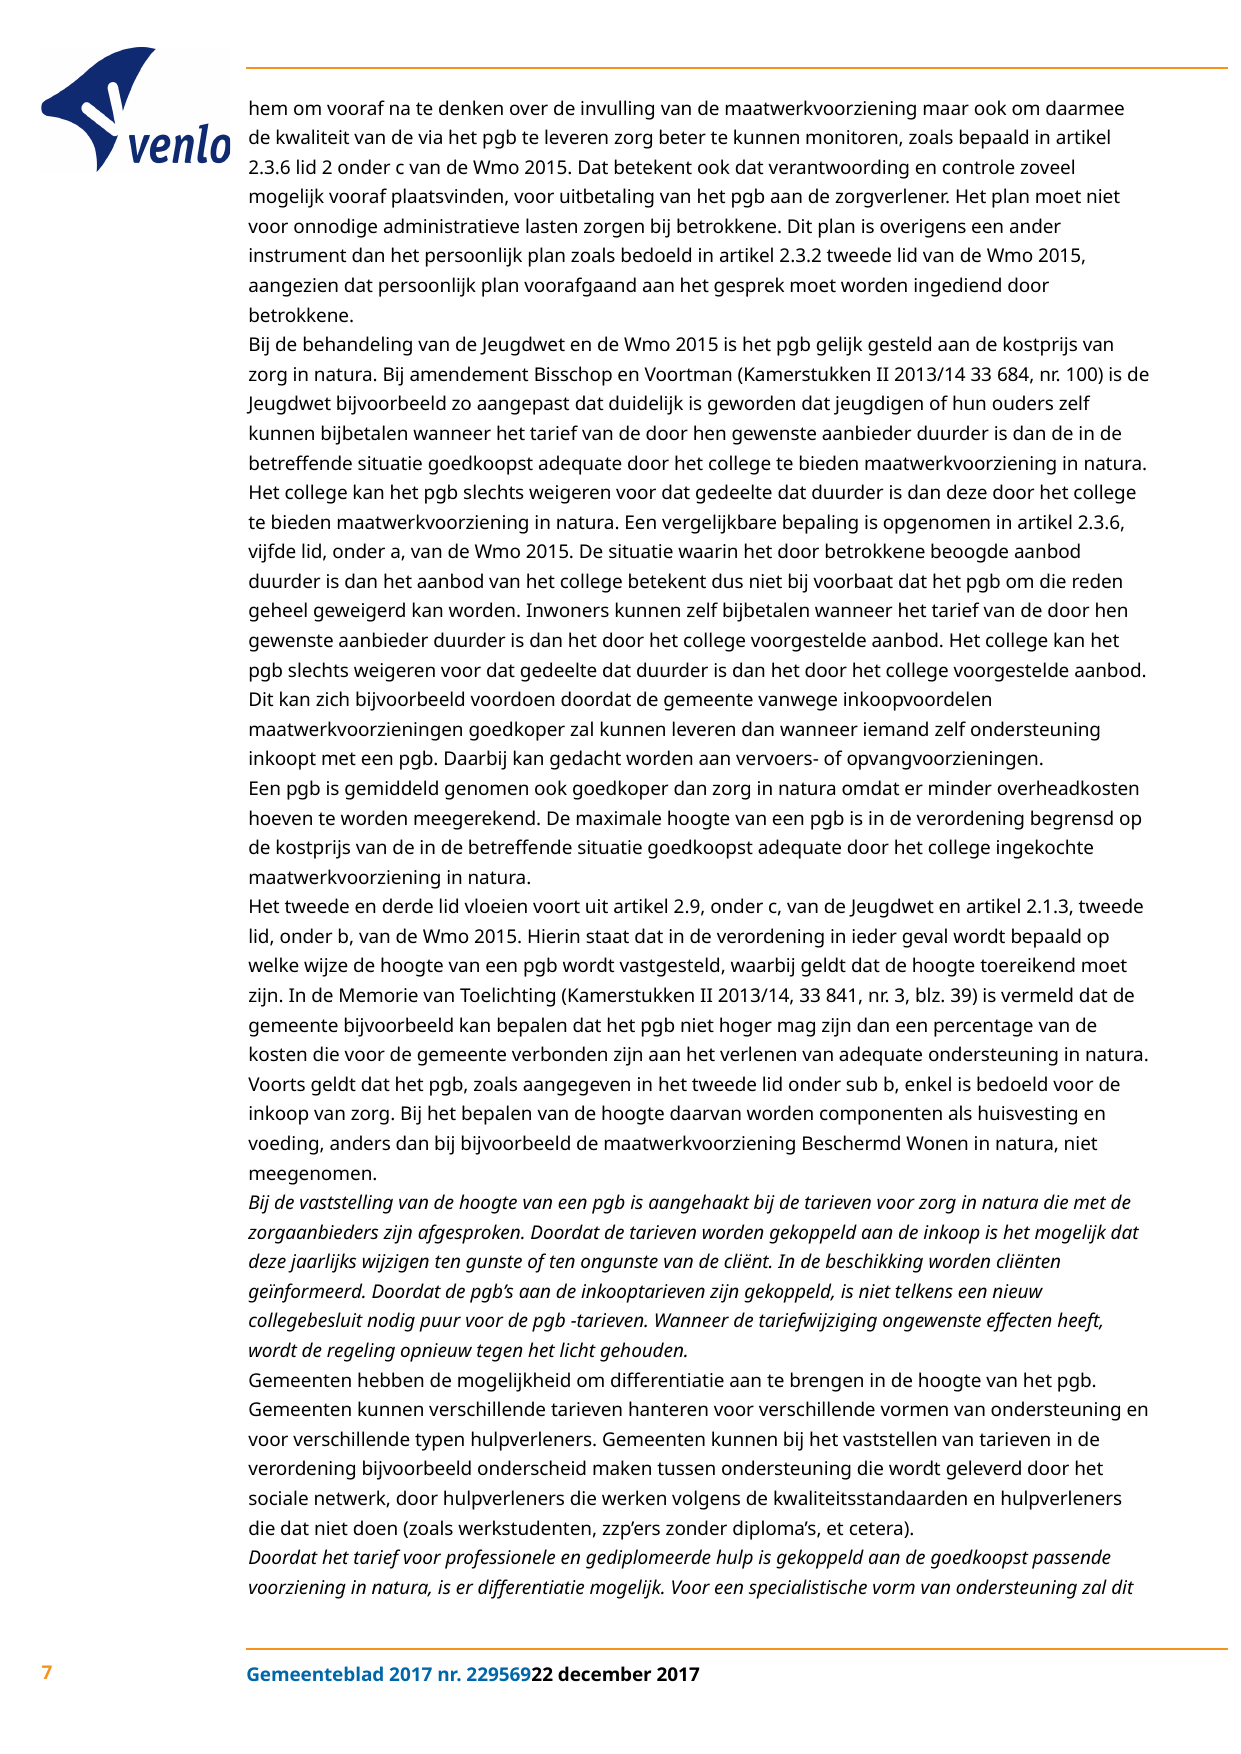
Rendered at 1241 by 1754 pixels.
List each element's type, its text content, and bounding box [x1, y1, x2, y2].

picture [41, 47, 231, 172]
text Bij de vaststelling van de hoogte van een pgb is aangehaakt bij de tarieven voor zorg in natura die met de zorgaanbieders zijn afgesproken. Doordat de tarieven worden gekoppeld aan de inkoop is het mogelijk dat deze jaarlijks wijzigen ten gunste of ten ongunste van de cliënt. In de beschikking worden cliënten geïnformeerd. Doordat de pgb’s aan de inkooptarieven zijn gekoppeld, is niet telkens een nieuw collegebesluit nodig puur voor de pgb -tarieven. Wanneer de tariefwijziging ongewenste effecten heeft, wordt de regeling opnieuw tegen het licht gehouden. [248, 1189, 1152, 1363]
text Een pgb is gemiddeld genomen ook goedkoper dan zorg in natura omdat er minder overheadkosten hoeven te worden meegerekend. De maximale hoogte van een pgb is in de verordening begrensd op de kostprijs van de in de betreffende situatie goedkoopst adequate door het college ingekochte maatwerkvoorziening in natura. [248, 775, 1152, 890]
text Bij de behandeling van de Jeugdwet en de Wmo 2015 is het pgb gelijk gesteld aan de kostprijs van zorg in natura. Bij amendement Bisschop en Voortman (Kamerstukken II 2013/14 33 684, nr. 100) is de Jeugdwet bijvoorbeeld zo aangepast dat duidelijk is geworden dat jeugdigen of hun ouders zelf kunnen bijbetalen wanneer het tarief van de door hen gewenste aanbieder duurder is dan de in de betreffende situatie goedkoopst adequate door het college te bieden maatwerkvoorziening in natura. Het college kan het pgb slechts weigeren voor dat gedeelte dat duurder is dan deze door het college te bieden maatwerkvoorziening in natura. Een vergelijkbare bepaling is opgenomen in artikel 2.3.6, vijfde lid, onder a, van de Wmo 2015. De situatie waarin het door betrokkene beoogde aanbod duurder is dan het aanbod van het college betekent dus niet bij voorbaat dat het pgb om die reden geheel geweigerd kan worden. Inwoners kunnen zelf bijbetalen wanneer het tarief van de door hen gewenste aanbieder duurder is dan het door het college voorgestelde aanbod. Het college kan het pgb slechts weigeren voor dat gedeelte dat duurder is dan het door het college voorgestelde aanbod. Dit kan zich bijvoorbeeld voordoen doordat de gemeente vanwege inkoopvoordelen maatwerkvoorzieningen goedkoper zal kunnen leveren dan wanneer iemand zelf ondersteuning inkoopt met een pgb. Daarbij kan gedacht worden aan vervoers- of opvangvoorzieningen. [248, 331, 1152, 771]
text Het tweede en derde lid vloeien voort uit artikel 2.9, onder c, van de Jeugdwet en artikel 2.1.3, tweede lid, onder b, van de Wmo 2015. Hierin staat dat in de verordening in ieder geval wordt bepaald op welke wijze de hoogte van een pgb wordt vastgesteld, waarbij geldt dat de hoogte toereikend moet zijn. In de Memorie van Toelichting (Kamerstukken II 2013/14, 33 841, nr. 3, blz. 39) is vermeld dat de gemeente bijvoorbeeld kan bepalen dat het pgb niet hoger mag zijn dan een percentage van de kosten die voor de gemeente verbonden zijn aan het verlenen van adequate ondersteuning in natura. Voorts geldt dat het pgb, zoals aangegeven in het tweede lid onder sub b, enkel is bedoeld voor de inkoop van zorg. Bij het bepalen van de hoogte daarvan worden componenten als huisvesting en voeding, anders dan bij bijvoorbeeld de maatwerkvoorziening Beschermd Wonen in natura, niet meegenomen. [248, 893, 1152, 1186]
text Gemeenten hebben de mogelijkheid om differentiatie aan te brengen in de hoogte van het pgb. Gemeenten kunnen verschillende tarieven hanteren voor verschillende vormen van ondersteuning en voor verschillende typen hulpverleners. Gemeenten kunnen bij het vaststellen van tarieven in de verordening bijvoorbeeld onderscheid maken tussen ondersteuning die wordt geleverd door het sociale netwerk, door hulpverleners die werken volgens de kwaliteitsstandaarden en hulpverleners die dat niet doen (zoals werkstudenten, zzp’ers zonder diploma’s, et cetera). [248, 1367, 1152, 1541]
text Doordat het tarief voor professionele en gediplomeerde hulp is gekoppeld aan de goedkoopst passende voorziening in natura, is er differentiatie mogelijk. Voor een specialistische vorm van ondersteuning zal dit [248, 1544, 1152, 1600]
text hem om vooraf na te denken over de invulling van de maatwerkvoorziening maar ook om daarmee de kwaliteit van de via het pgb te leveren zorg beter te kunnen monitoren, zoals bepaald in artikel 2.3.6 lid 2 onder c van de Wmo 2015. Dat betekent ook dat verantwoording en controle zoveel mogelijk vooraf plaatsvinden, voor uitbetaling van het pgb aan de zorgverlener. Het plan moet niet voor onnodige administratieve lasten zorgen bij betrokkene. Dit plan is overigens een ander instrument dan het persoonlijk plan zoals bedoeld in artikel 2.3.2 tweede lid van de Wmo 2015, aangezien dat persoonlijk plan voorafgaand aan het gesprek moet worden ingediend door betrokkene. [248, 95, 1152, 328]
